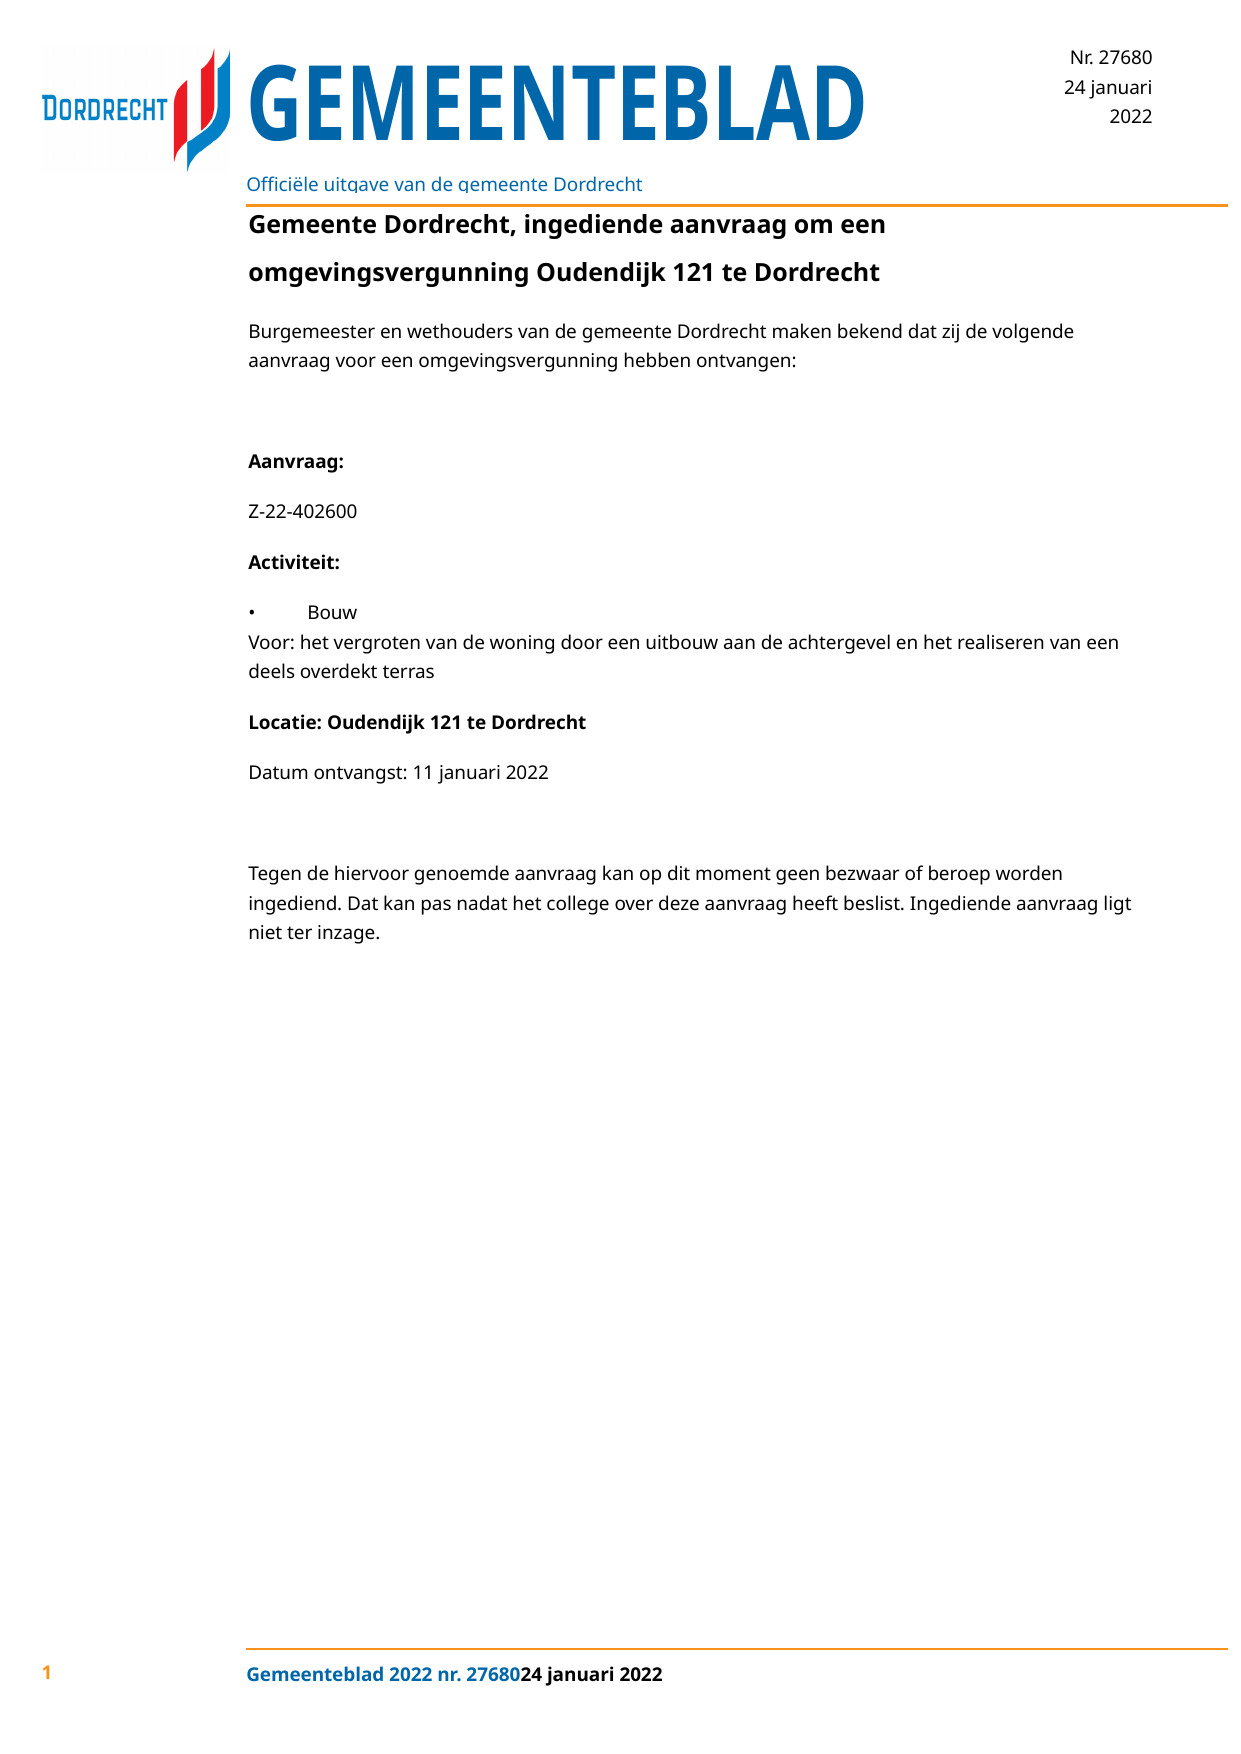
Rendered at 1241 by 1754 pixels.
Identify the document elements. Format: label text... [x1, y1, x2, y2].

text Datum ontvangst: 11 januari 2022 [248, 759, 1152, 785]
text Burgemeester en wethouders van de gemeente Dordrecht maken bekend dat zij de volgende aanvraag voor een omgevingsvergunning hebben ontvangen: [248, 318, 1152, 373]
text Activiteit: [248, 549, 1152, 575]
text Locatie: Oudendijk 121 te Dordrecht [248, 709, 1152, 735]
text Voor: het vergroten van de woning door een uitbouw aan de achtergevel en het realiseren van een deels overdekt terras [248, 629, 1152, 684]
text Tegen de hiervoor genoemde aanvraag kan op dit moment geen bezwaar of beroep worden ingediend. Dat kan pas nadat het college over deze aanvraag heeft beslist. Ingediende aanvraag ligt niet ter inzage. [248, 860, 1152, 945]
text Z-22-402600 [248, 499, 1152, 524]
text Gemeente Dordrecht, ingediende aanvraag om een omgevingsvergunning Oudendijk 121 te Dordrecht [248, 207, 1152, 288]
text Aanvraag: [248, 448, 1152, 474]
list Bouw [248, 599, 1152, 625]
picture [41, 47, 231, 172]
